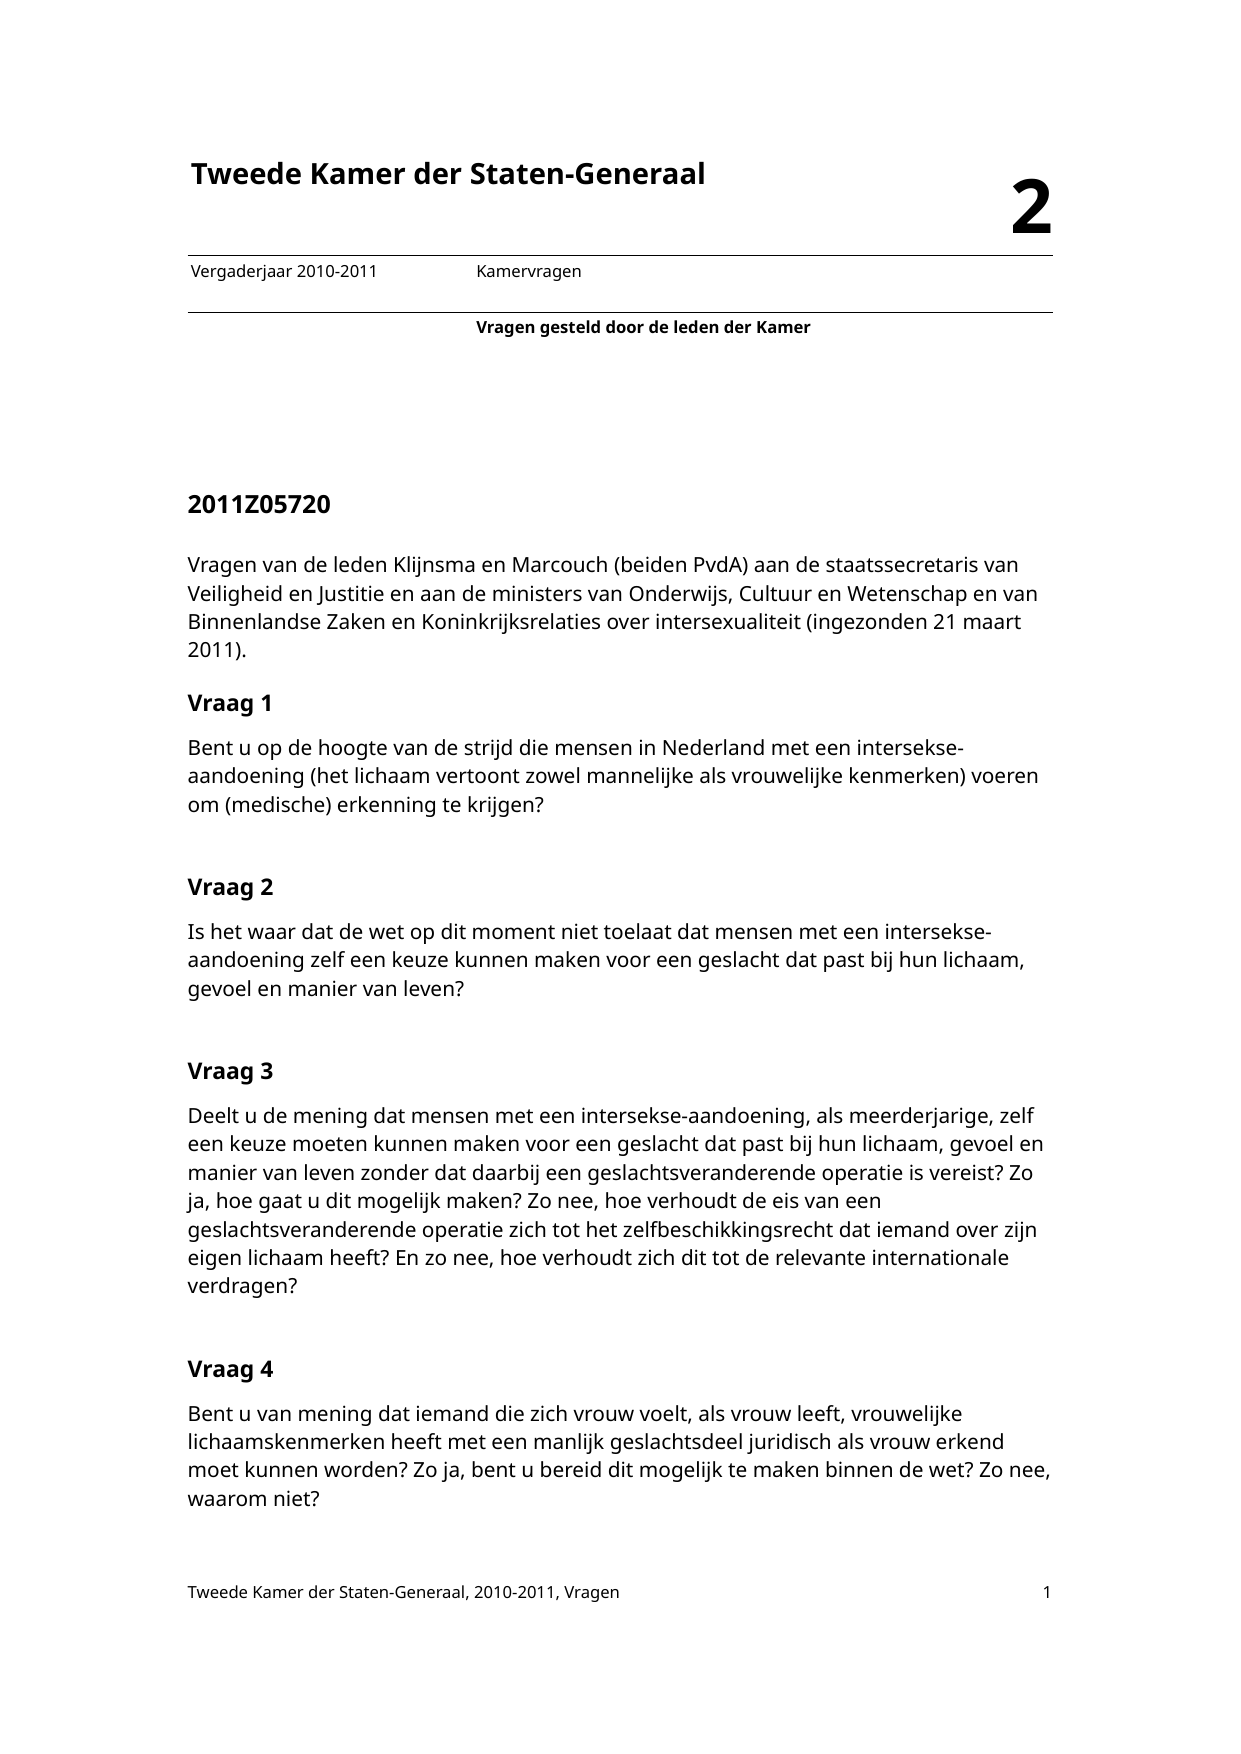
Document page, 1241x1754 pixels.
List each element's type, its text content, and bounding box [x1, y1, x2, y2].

text Deelt u de mening dat mensen met een intersekse-aandoening, als meerderjarige, zelf een keuze moeten kunnen maken voor een geslacht dat past bij hun lichaam, gevoel en manier van leven zonder dat daarbij een geslachtsveranderende operatie is vereist? Zo ja, hoe gaat u dit mogelijk maken? Zo nee, hoe verhoudt de eis van een geslachtsveranderende operatie zich tot het zelfbeschikkingsrecht dat iemand over zijn eigen lichaam heeft? En zo nee, hoe verhoudt zich dit tot de relevante internationale verdragen? [187, 1101, 1053, 1300]
table_header Tweede Kamer der Staten-Generaal [188, 150, 879, 255]
text Vragen van de leden Klijnsma en Marcouch (beiden PvdA) aan de staatssecretaris van Veiligheid en Justitie en aan de ministers van Onderwijs, Cultuur en Wetenschap en van Binnenlandse Zaken en Koninkrijksrelaties over intersexualiteit (ingezonden 21 maart 2011). [187, 550, 1053, 664]
table_header 2 [880, 150, 1053, 255]
subtitle Vraag 3 [187, 1055, 1053, 1086]
subtitle Vraag 1 [187, 687, 1053, 718]
table_cell Vragen gesteld door de leden der Kamer [473, 313, 1053, 339]
text 2011Z05720 [187, 487, 1053, 521]
subtitle Vraag 4 [187, 1352, 1053, 1384]
text Bent u van mening dat iemand die zich vrouw voelt, als vrouw leeft, vrouwelijke lichaamskenmerken heeft met een manlijk geslachtsdeel juridisch als vrouw erkend moet kunnen worden? Zo ja, bent u bereid dit mogelijk te maken binnen de wet? Zo nee, waarom niet? [187, 1399, 1053, 1512]
subtitle Vraag 2 [187, 871, 1053, 902]
text Is het waar dat de wet op dit moment niet toelaat dat mensen met een intersekse-aandoening zelf een keuze kunnen maken voor een geslacht dat past bij hun lichaam, gevoel en manier van leven? [187, 917, 1053, 1002]
table_cell Kamervragen [473, 256, 1053, 312]
text Bent u op de hoogte van de strijd die mensen in Nederland met een intersekse-aandoening (het lichaam vertoont zowel mannelijke als vrouwelijke kenmerken) voeren om (medische) erkenning te krijgen? [187, 733, 1053, 818]
table_cell Vergaderjaar 2010-2011 [188, 256, 473, 312]
table_cell [188, 313, 473, 339]
